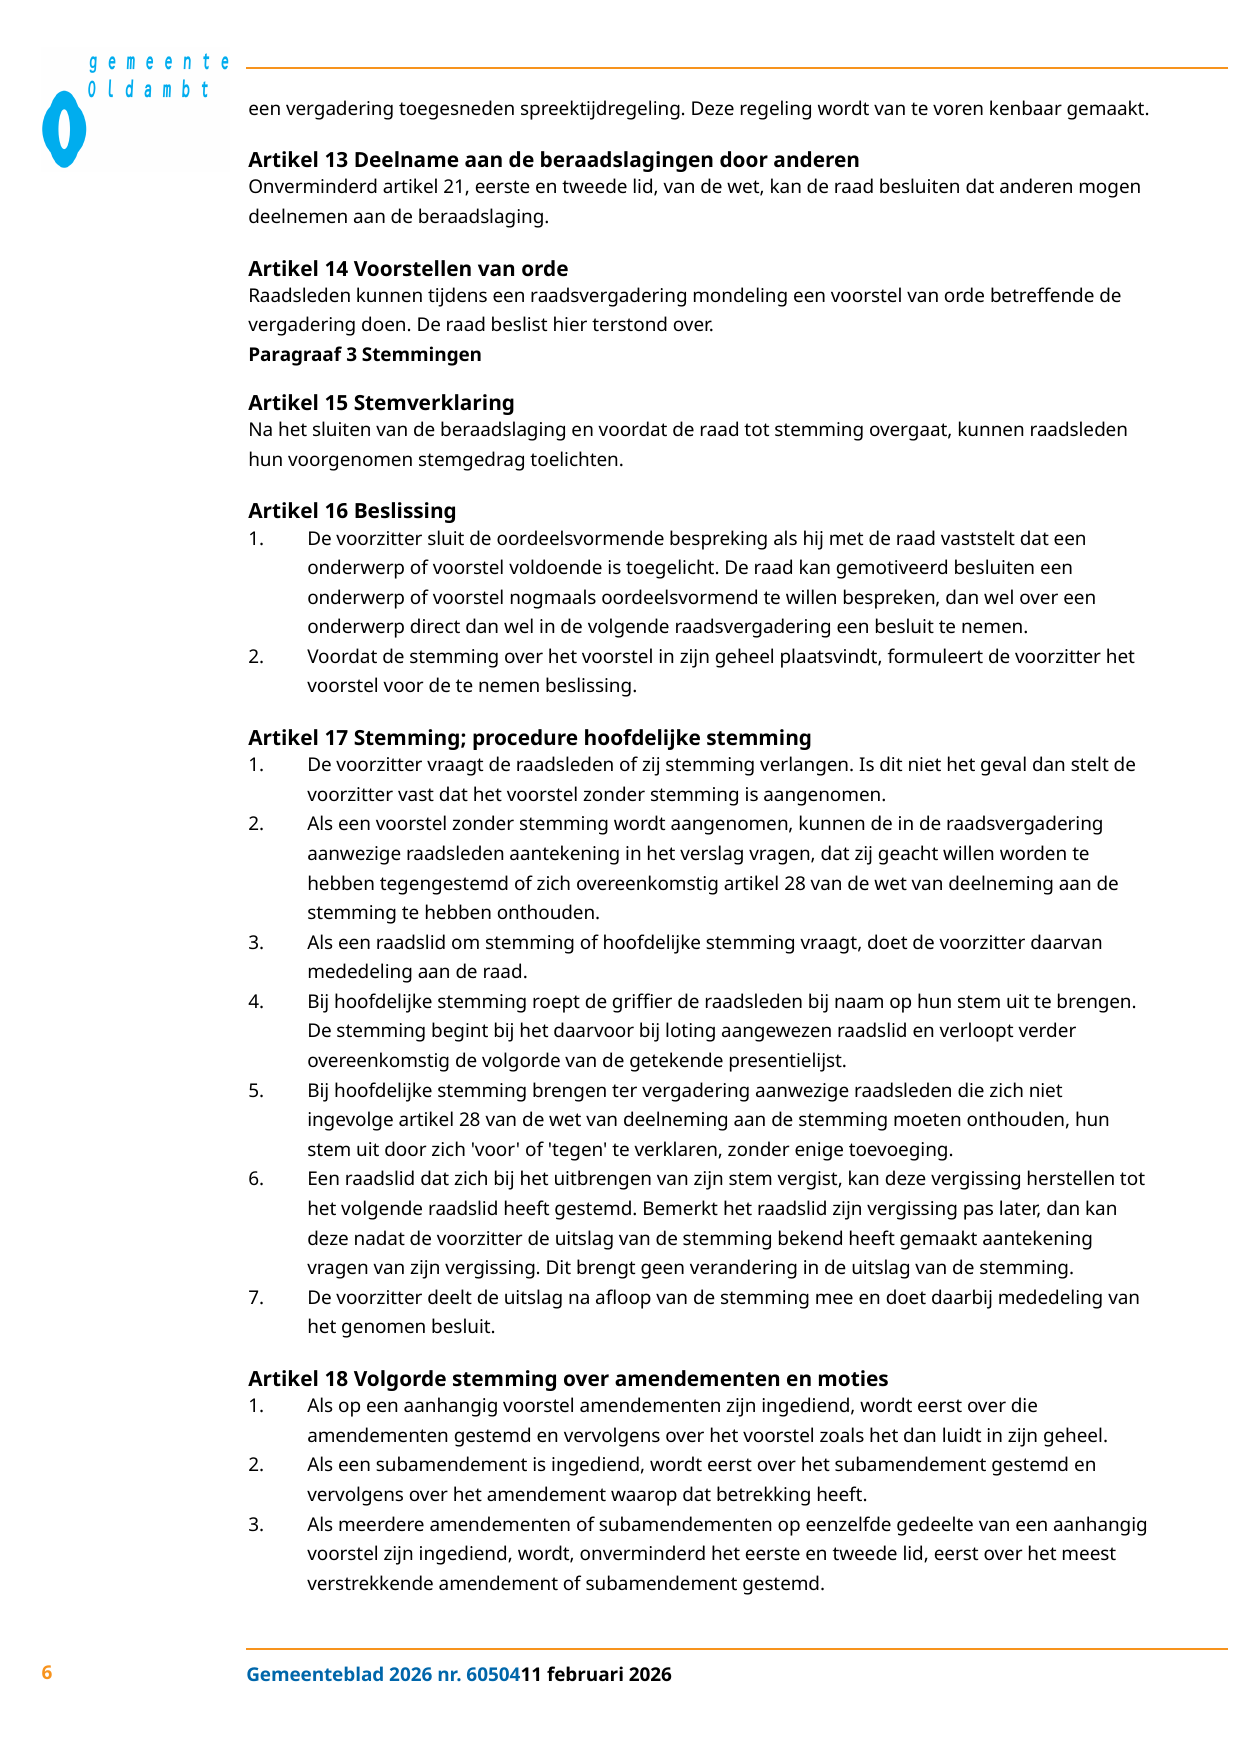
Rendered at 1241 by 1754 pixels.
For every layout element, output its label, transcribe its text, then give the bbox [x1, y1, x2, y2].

text Artikel 13 Deelname aan de beraadslagingen door anderen [248, 145, 1152, 174]
picture [41, 47, 231, 172]
text Artikel 17 Stemming; procedure hoofdelijke stemming [248, 723, 1152, 751]
list Als een raadslid om stemming of hoofdelijke stemming vraagt, doet de voorzitter daarvan mededeling aan de raad. [248, 929, 1152, 984]
text een vergadering toegesneden spreektijdregeling. Deze regeling wordt van te voren kenbaar gemaakt. [248, 95, 1152, 121]
text Artikel 15 Stemverklaring [248, 388, 1152, 416]
list De voorzitter vraagt de raadsleden of zij stemming verlangen. Is dit niet het geval dan stelt de voorzitter vast dat het voorstel zonder stemming is aangenomen. [248, 751, 1152, 807]
list Voordat de stemming over het voorstel in zijn geheel plaatsvindt, formuleert de voorzitter het voorstel voor de te nemen beslissing. [248, 643, 1152, 698]
text Paragraaf 3 Stemmingen [248, 341, 1152, 367]
list Bij hoofdelijke stemming roept de griffier de raadsleden bij naam op hun stem uit te brengen. De stemming begint bij het daarvoor bij loting aangewezen raadslid en verloopt verder overeenkomstig de volgorde van de getekende presentielijst. [248, 988, 1152, 1073]
text Artikel 14 Voorstellen van orde [248, 254, 1152, 282]
list Als meerdere amendementen of subamendementen op eenzelfde gedeelte van een aanhangig voorstel zijn ingediend, wordt, onverminderd het eerste en tweede lid, eerst over het meest verstrekkende amendement of subamendement gestemd. [248, 1511, 1152, 1596]
text Raadsleden kunnen tijdens een raadsvergadering mondeling een voorstel van orde betreffende de vergadering doen. De raad beslist hier terstond over. [248, 282, 1152, 337]
list Een raadslid dat zich bij het uitbrengen van zijn stem vergist, kan deze vergissing herstellen tot het volgende raadslid heeft gestemd. Bemerkt het raadslid zijn vergissing pas later, dan kan deze nadat de voorzitter de uitslag van de stemming bekend heeft gemaakt aantekening vragen van zijn vergissing. Dit brengt geen verandering in de uitslag van de stemming. [248, 1166, 1152, 1280]
list Als een subamendement is ingediend, wordt eerst over het subamendement gestemd en vervolgens over het amendement waarop dat betrekking heeft. [248, 1452, 1152, 1507]
list De voorzitter deelt de uitslag na afloop van de stemming mee en doet daarbij mededeling van het genomen besluit. [248, 1284, 1152, 1339]
text Artikel 18 Volgorde stemming over amendementen en moties [248, 1364, 1152, 1392]
text Artikel 16 Beslissing [248, 496, 1152, 525]
list De voorzitter sluit de oordeelsvormende bespreking als hij met de raad vaststelt dat een onderwerp of voorstel voldoende is toegelicht. De raad kan gemotiveerd besluiten een onderwerp of voorstel nogmaals oordeelsvormend te willen bespreken, dan wel over een onderwerp direct dan wel in de volgende raadsvergadering een besluit te nemen. [248, 525, 1152, 639]
text Na het sluiten van de beraadslaging en voordat de raad tot stemming overgaat, kunnen raadsleden hun voorgenomen stemgedrag toelichten. [248, 416, 1152, 472]
text Onverminderd artikel 21, eerste en tweede lid, van de wet, kan de raad besluiten dat anderen mogen deelnemen aan de beraadslaging. [248, 174, 1152, 229]
list Als op een aanhangig voorstel amendementen zijn ingediend, wordt eerst over die amendementen gestemd en vervolgens over het voorstel zoals het dan luidt in zijn geheel. [248, 1392, 1152, 1448]
list Bij hoofdelijke stemming brengen ter vergadering aanwezige raadsleden die zich niet ingevolge artikel 28 van de wet van deelneming aan de stemming moeten onthouden, hun stem uit door zich 'voor' of 'tegen' te verklaren, zonder enige toevoeging. [248, 1077, 1152, 1162]
list Als een voorstel zonder stemming wordt aangenomen, kunnen de in de raadsvergadering aanwezige raadsleden aantekening in het verslag vragen, dat zij geacht willen worden te hebben tegengestemd of zich overeenkomstig artikel 28 van de wet van deelneming aan de stemming te hebben onthouden. [248, 811, 1152, 925]
